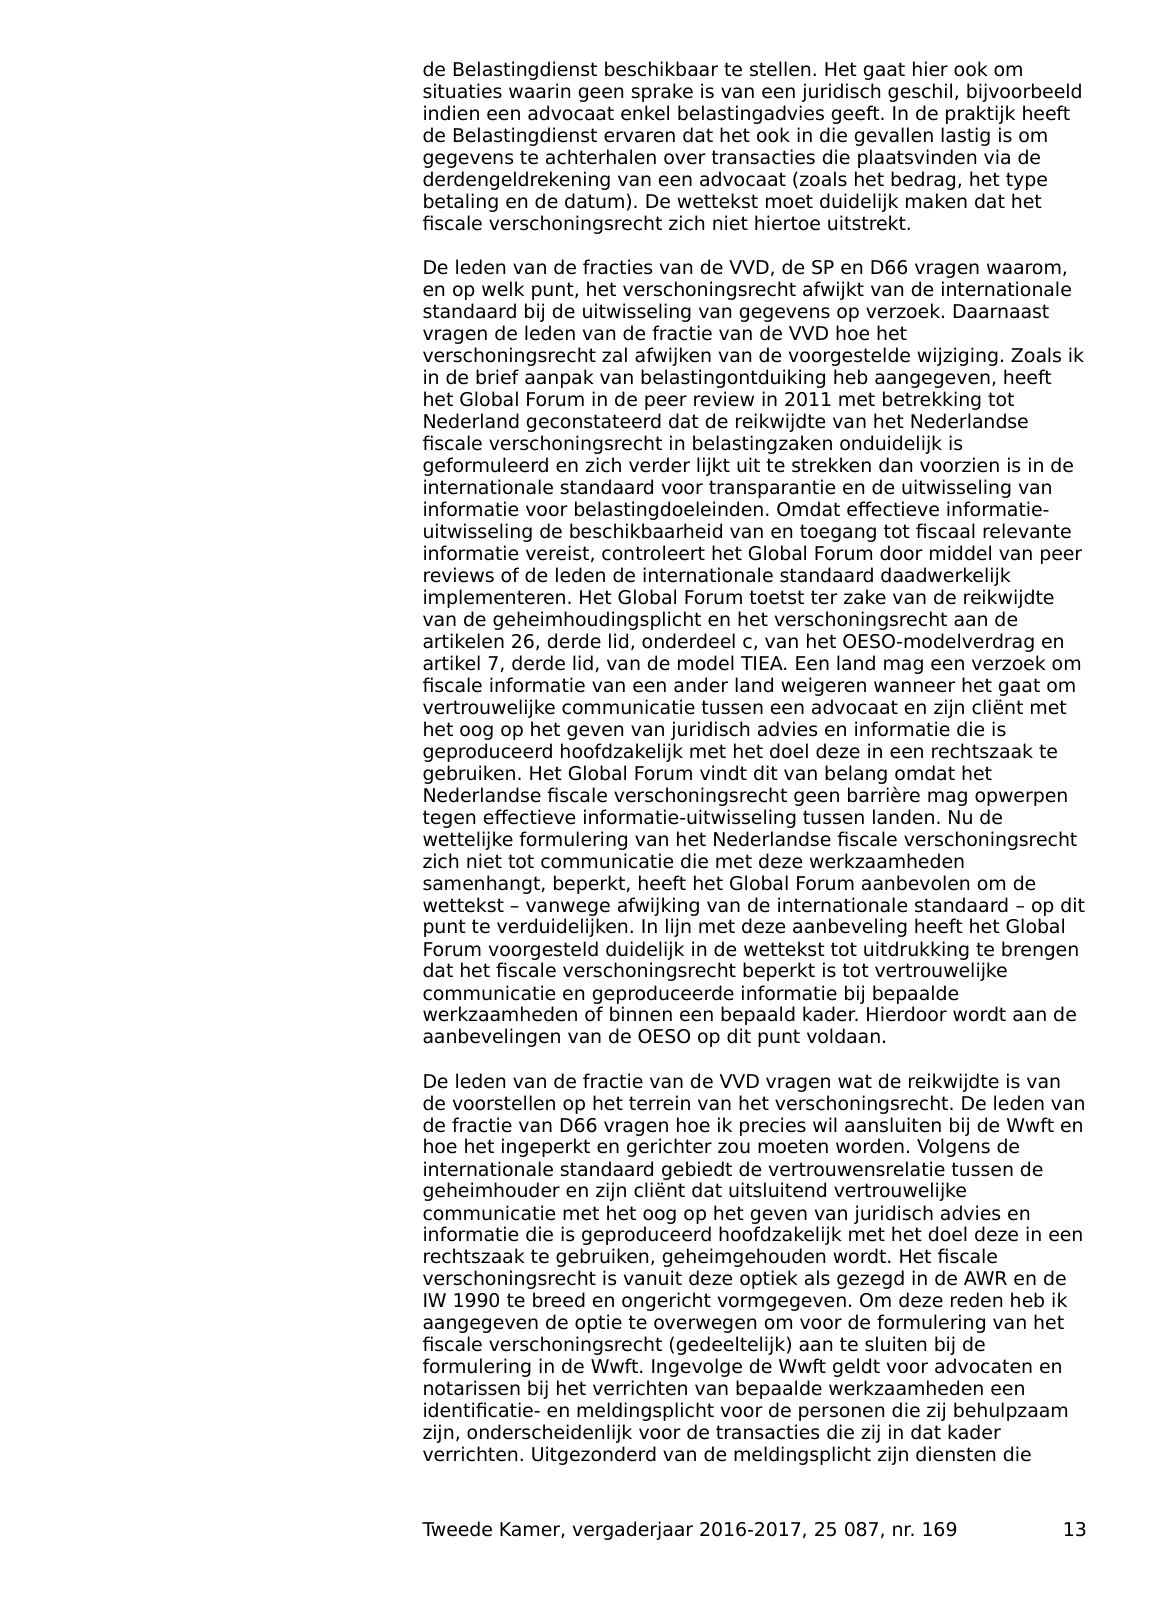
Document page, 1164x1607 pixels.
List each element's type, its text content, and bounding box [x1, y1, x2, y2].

text De leden van de fractie van de VVD vragen wat de reikwijdte is van de voorstellen op het terrein van het verschoningsrecht. De leden van de fractie van D66 vragen hoe ik precies wil aansluiten bij de Wwft en hoe het ingeperkt en gerichter zou moeten worden. Volgens de internationale standaard gebiedt de vertrouwensrelatie tussen de geheimhouder en zijn cliënt dat uitsluitend vertrouwelijke communicatie met het oog op het geven van juridisch advies en informatie die is geproduceerd hoofdzakelijk met het doel deze in een rechtszaak te gebruiken, geheimgehouden wordt. Het fiscale verschoningsrecht is vanuit deze optiek als gezegd in de AWR en de IW 1990 te breed en ongericht vormgegeven. Om deze reden heb ik aangegeven de optie te overwegen om voor de formulering van het fiscale verschoningsrecht (gedeeltelijk) aan te sluiten bij de formulering in de Wwft. Ingevolge de Wwft geldt voor advocaten en notarissen bij het verrichten van bepaalde werkzaamheden een identificatie- en meldingsplicht voor de personen die zij behulpzaam zijn, onderscheidenlijk voor de transacties die zij in dat kader verrichten. Uitgezonderd van de meldingsplicht zijn diensten die [422, 1071, 1087, 1466]
text De leden van de fracties van de VVD, de SP en D66 vragen waarom, en op welk punt, het verschoningsrecht afwijkt van de internationale standaard bij de uitwisseling van gegevens op verzoek. Daarnaast vragen de leden van de fractie van de VVD hoe het verschoningsrecht zal afwijken van de voorgestelde wijziging. Zoals ik in de brief aanpak van belastingontduiking heb aangegeven, heeft het Global Forum in de peer review in 2011 met betrekking tot Nederland geconstateerd dat de reikwijdte van het Nederlandse fiscale verschoningsrecht in belastingzaken onduidelijk is geformuleerd en zich verder lijkt uit te strekken dan voorzien is in de internationale standaard voor transparantie en de uitwisseling van informatie voor belastingdoeleinden. Omdat effectieve informatie-uitwisseling de beschikbaarheid van en toegang tot fiscaal relevante informatie vereist, controleert het Global Forum door middel van peer reviews of de leden de internationale standaard daadwerkelijk implementeren. Het Global Forum toetst ter zake van de reikwijdte van de geheimhoudingsplicht en het verschoningsrecht aan de artikelen 26, derde lid, onderdeel c, van het OESO-modelverdrag en artikel 7, derde lid, van de model TIEA. Een land mag een verzoek om fiscale informatie van een ander land weigeren wanneer het gaat om vertrouwelijke communicatie tussen een advocaat en zijn cliënt met het oog op het geven van juridisch advies en informatie die is geproduceerd hoofdzakelijk met het doel deze in een rechtszaak te gebruiken. Het Global Forum vindt dit van belang omdat het Nederlandse fiscale verschoningsrecht geen barrière mag opwerpen tegen effectieve informatie-uitwisseling tussen landen. Nu de wettelijke formulering van het Nederlandse fiscale verschoningsrecht zich niet tot communicatie die met deze werkzaamheden samenhangt, beperkt, heeft het Global Forum aanbevolen om de wettekst – vanwege afwijking van de internationale standaard – op dit punt te verduidelijken. In lijn met deze aanbeveling heeft het Global Forum voorgesteld duidelijk in de wettekst tot uitdrukking te brengen dat het fiscale verschoningsrecht beperkt is tot vertrouwelijke communicatie en geproduceerde informatie bij bepaalde werkzaamheden of binnen een bepaald kader. Hierdoor wordt aan de aanbevelingen van de OESO op dit punt voldaan. [422, 257, 1087, 1048]
text de Belastingdienst beschikbaar te stellen. Het gaat hier ook om situaties waarin geen sprake is van een juridisch geschil, bijvoorbeeld indien een advocaat enkel belastingadvies geeft. In de praktijk heeft de Belastingdienst ervaren dat het ook in die gevallen lastig is om gegevens te achterhalen over transacties die plaatsvinden via de derdengeldrekening van een advocaat (zoals het bedrag, het type betaling en de datum). De wettekst moet duidelijk maken dat het fiscale verschoningsrecht zich niet hiertoe uitstrekt. [422, 59, 1087, 235]
